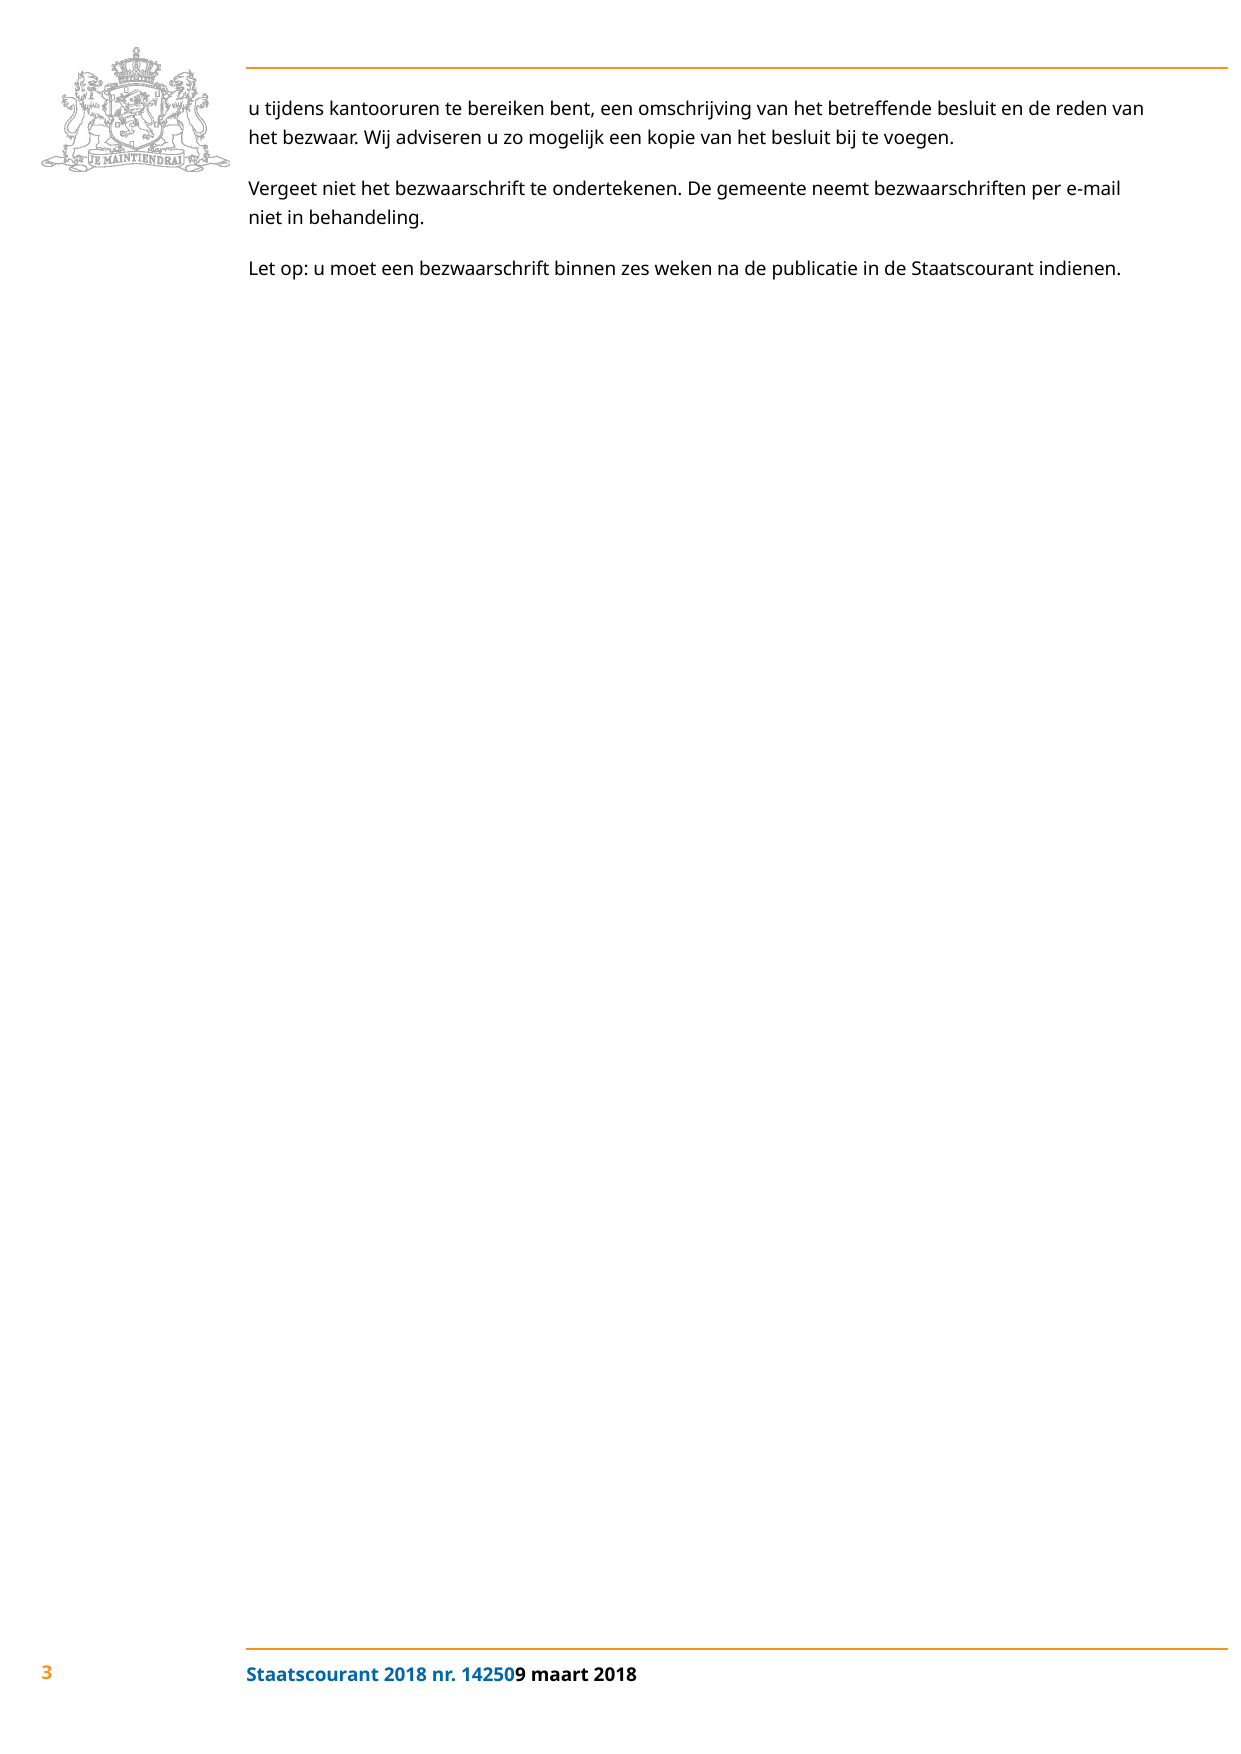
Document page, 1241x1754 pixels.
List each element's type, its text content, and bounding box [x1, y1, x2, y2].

text u tijdens kantooruren te bereiken bent, een omschrijving van het betreffende besluit en de reden van het bezwaar. Wij adviseren u zo mogelijk een kopie van het besluit bij te voegen. [248, 95, 1152, 150]
picture [41, 47, 231, 172]
text Vergeet niet het bezwaarschrift te ondertekenen. De gemeente neemt bezwaarschriften per e-mail niet in behandeling. [248, 175, 1152, 230]
text Let op: u moet een bezwaarschrift binnen zes weken na de publicatie in de Staatscourant indienen. [248, 255, 1152, 281]
